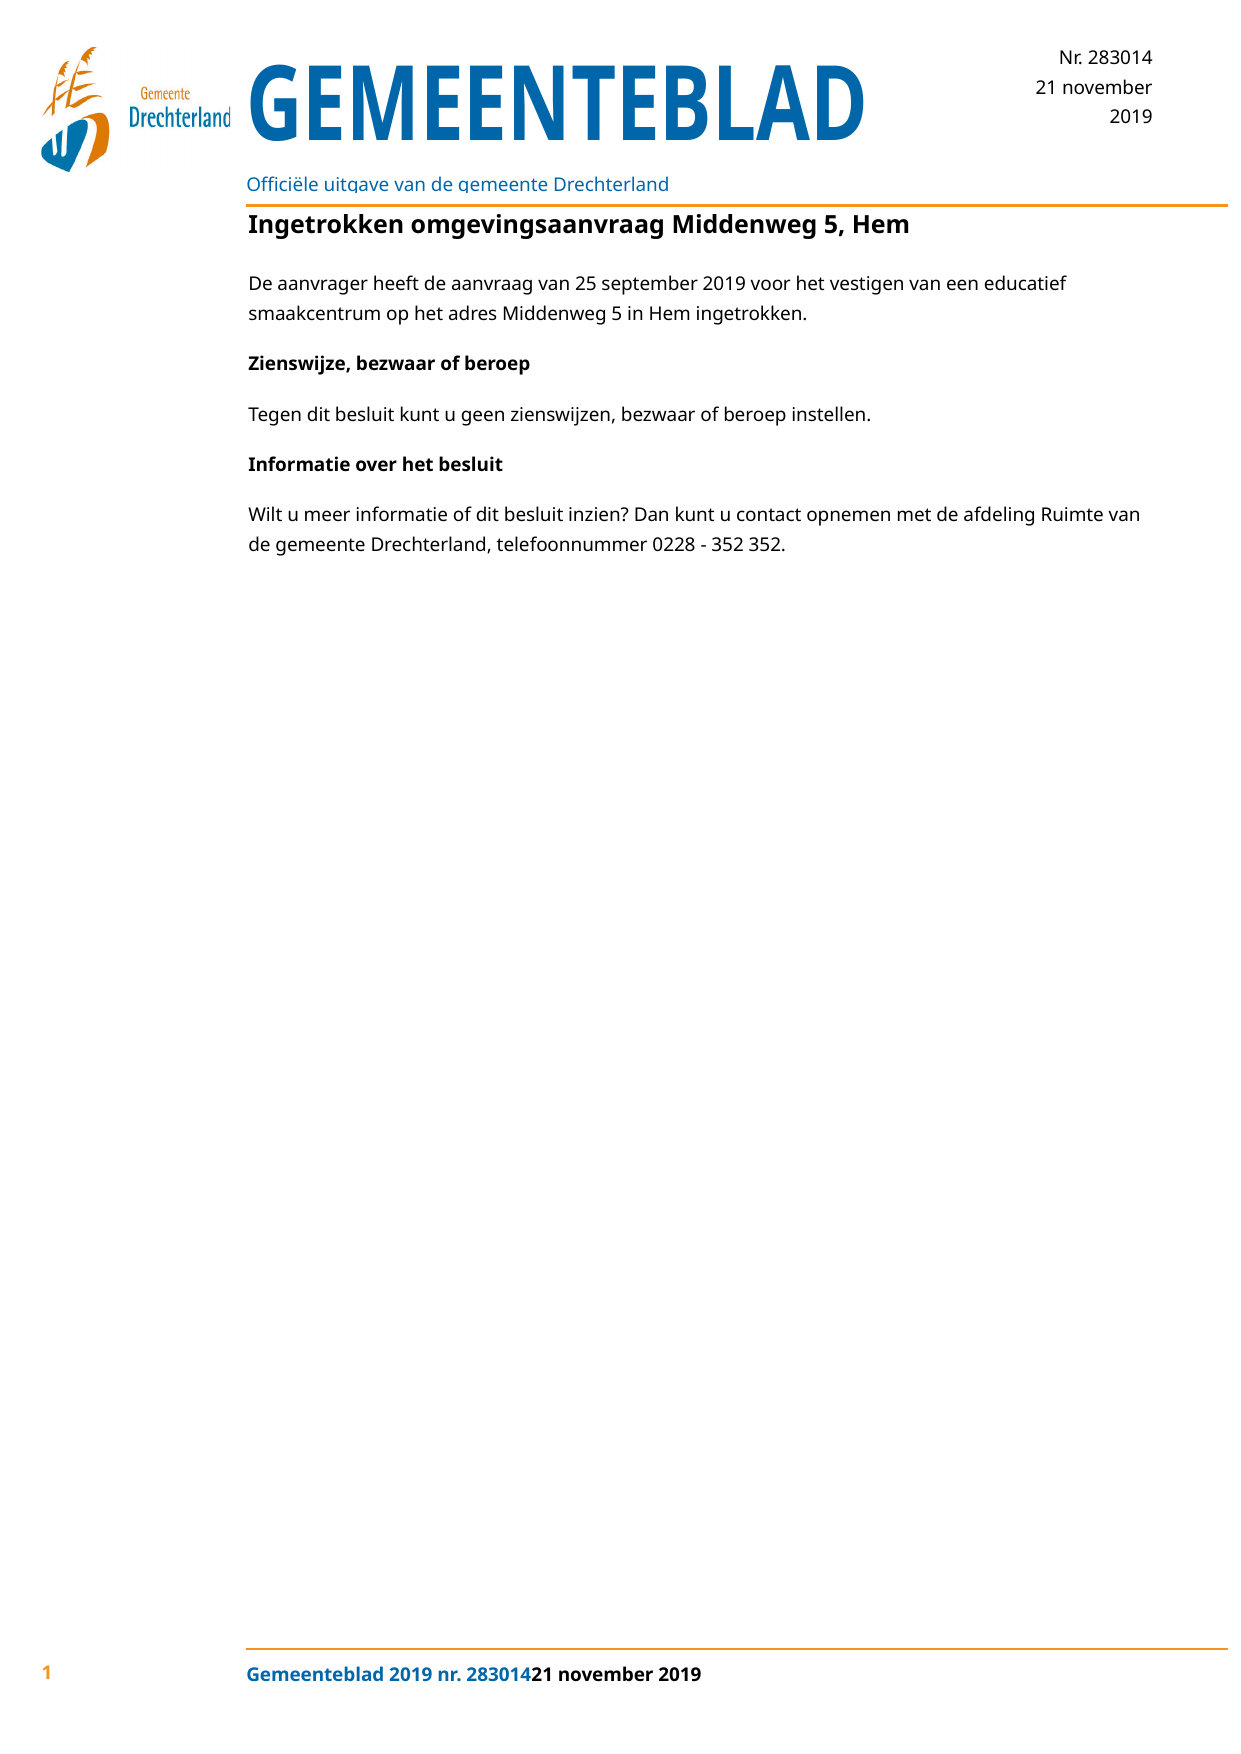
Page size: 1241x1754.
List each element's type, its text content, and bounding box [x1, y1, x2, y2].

text Wilt u meer informatie of dit besluit inzien? Dan kunt u contact opnemen met de afdeling Ruimte van de gemeente Drechterland, telefoonnummer 0228 - 352 352. [248, 502, 1152, 557]
picture [41, 47, 231, 172]
text De aanvrager heeft de aanvraag van 25 september 2019 voor het vestigen van een educatief smaakcentrum op het adres Middenweg 5 in Hem ingetrokken. [248, 270, 1152, 326]
text Tegen dit besluit kunt u geen zienswijzen, bezwaar of beroep instellen. [248, 401, 1152, 426]
text Ingetrokken omgevingsaanvraag Middenweg 5, Hem [248, 207, 1152, 241]
picture [226, 115, 231, 124]
picture [41, 158, 64, 172]
text Informatie over het besluit [248, 451, 1152, 477]
text Zienswijze, bezwaar of beroep [248, 350, 1152, 376]
